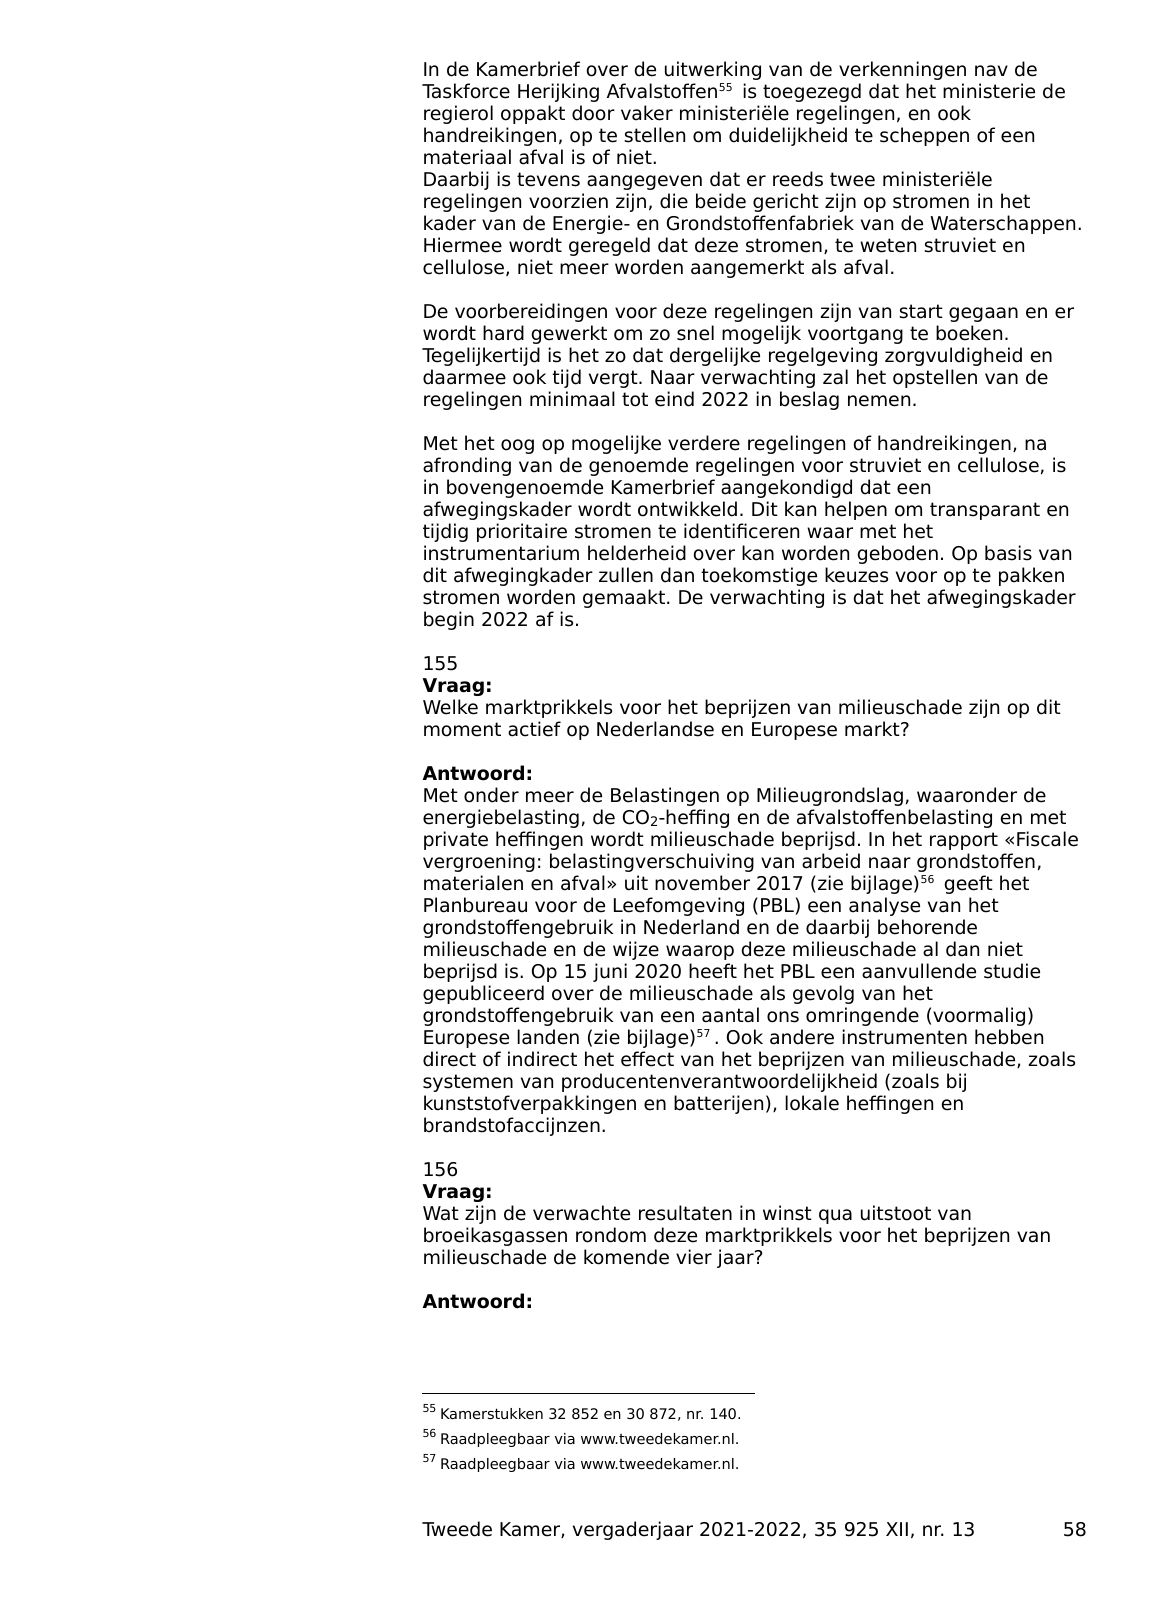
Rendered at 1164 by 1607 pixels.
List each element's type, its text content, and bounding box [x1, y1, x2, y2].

text Kamerstukken 32 852 en 30 872, nr. 140. [422, 1402, 1087, 1424]
text Welke marktprikkels voor het beprijzen van milieuschade zijn op dit moment actief op Nederlandse en Europese markt? [422, 697, 1087, 741]
text Vraag: [422, 1181, 1087, 1203]
text De voorbereidingen voor deze regelingen zijn van start gegaan en er wordt hard gewerkt om zo snel mogelijk voortgang te boeken. Tegelijkertijd is het zo dat dergelijke regelgeving zorgvuldigheid en daarmee ook tijd vergt. Naar verwachting zal het opstellen van de regelingen minimaal tot eind 2022 in beslag nemen. [422, 301, 1087, 411]
text Met het oog op mogelijke verdere regelingen of handreikingen, na afronding van de genoemde regelingen voor struviet en cellulose, is in bovengenoemde Kamerbrief aangekondigd dat een afwegingskader wordt ontwikkeld. Dit kan helpen om transparant en tijdig prioritaire stromen te identificeren waar met het instrumentarium helderheid over kan worden geboden. Op basis van dit afwegingkader zullen dan toekomstige keuzes voor op te pakken stromen worden gemaakt. De verwachting is dat het afwegingskader begin 2022 af is. [422, 433, 1087, 631]
text Antwoord: [422, 763, 1087, 785]
text 155 [422, 653, 1087, 675]
text 156 [422, 1159, 1087, 1181]
text Met onder meer de Belastingen op Milieugrondslag, waaronder de energiebelasting, de CO2-heffing en de afvalstoffenbelasting en met private heffingen wordt milieuschade beprijsd. In het rapport «Fiscale vergroening: belastingverschuiving van arbeid naar grondstoffen, materialen en afval» uit november 2017 (zie bijlage) geeft het Planbureau voor de Leefomgeving (PBL) een analyse van het grondstoffengebruik in Nederland en de daarbij behorende milieuschade en de wijze waarop deze milieuschade al dan niet beprijsd is. Op 15 juni 2020 heeft het PBL een aanvullende studie gepubliceerd over de milieuschade als gevolg van het grondstoffengebruik van een aantal ons omringende (voormalig) Europese landen (zie bijlage). Ook andere instrumenten hebben direct of indirect het effect van het beprijzen van milieuschade, zoals systemen van producentenverantwoordelijkheid (zoals bij kunststofverpakkingen en batterijen), lokale heffingen en brandstofaccijnzen. [422, 785, 1087, 1137]
text Antwoord: [422, 1291, 1087, 1313]
text Wat zijn de verwachte resultaten in winst qua uitstoot van broeikasgassen rondom deze marktprikkels voor het beprijzen van milieuschade de komende vier jaar? [422, 1203, 1087, 1269]
text Raadpleegbaar via www.tweedekamer.nl. [422, 1427, 1087, 1449]
text Vraag: [422, 675, 1087, 697]
text Daarbij is tevens aangegeven dat er reeds twee ministeriële regelingen voorzien zijn, die beide gericht zijn op stromen in het kader van de Energie- en Grondstoffenfabriek van de Waterschappen. Hiermee wordt geregeld dat deze stromen, te weten struviet en cellulose, niet meer worden aangemerkt als afval. [422, 169, 1087, 279]
text Raadpleegbaar via www.tweedekamer.nl. [422, 1452, 1087, 1474]
text In de Kamerbrief over de uitwerking van de verkenningen nav de Taskforce Herijking Afvalstoffen is toegezegd dat het ministerie de regierol oppakt door vaker ministeriële regelingen, en ook handreikingen, op te stellen om duidelijkheid te scheppen of een materiaal afval is of niet. [422, 59, 1087, 169]
